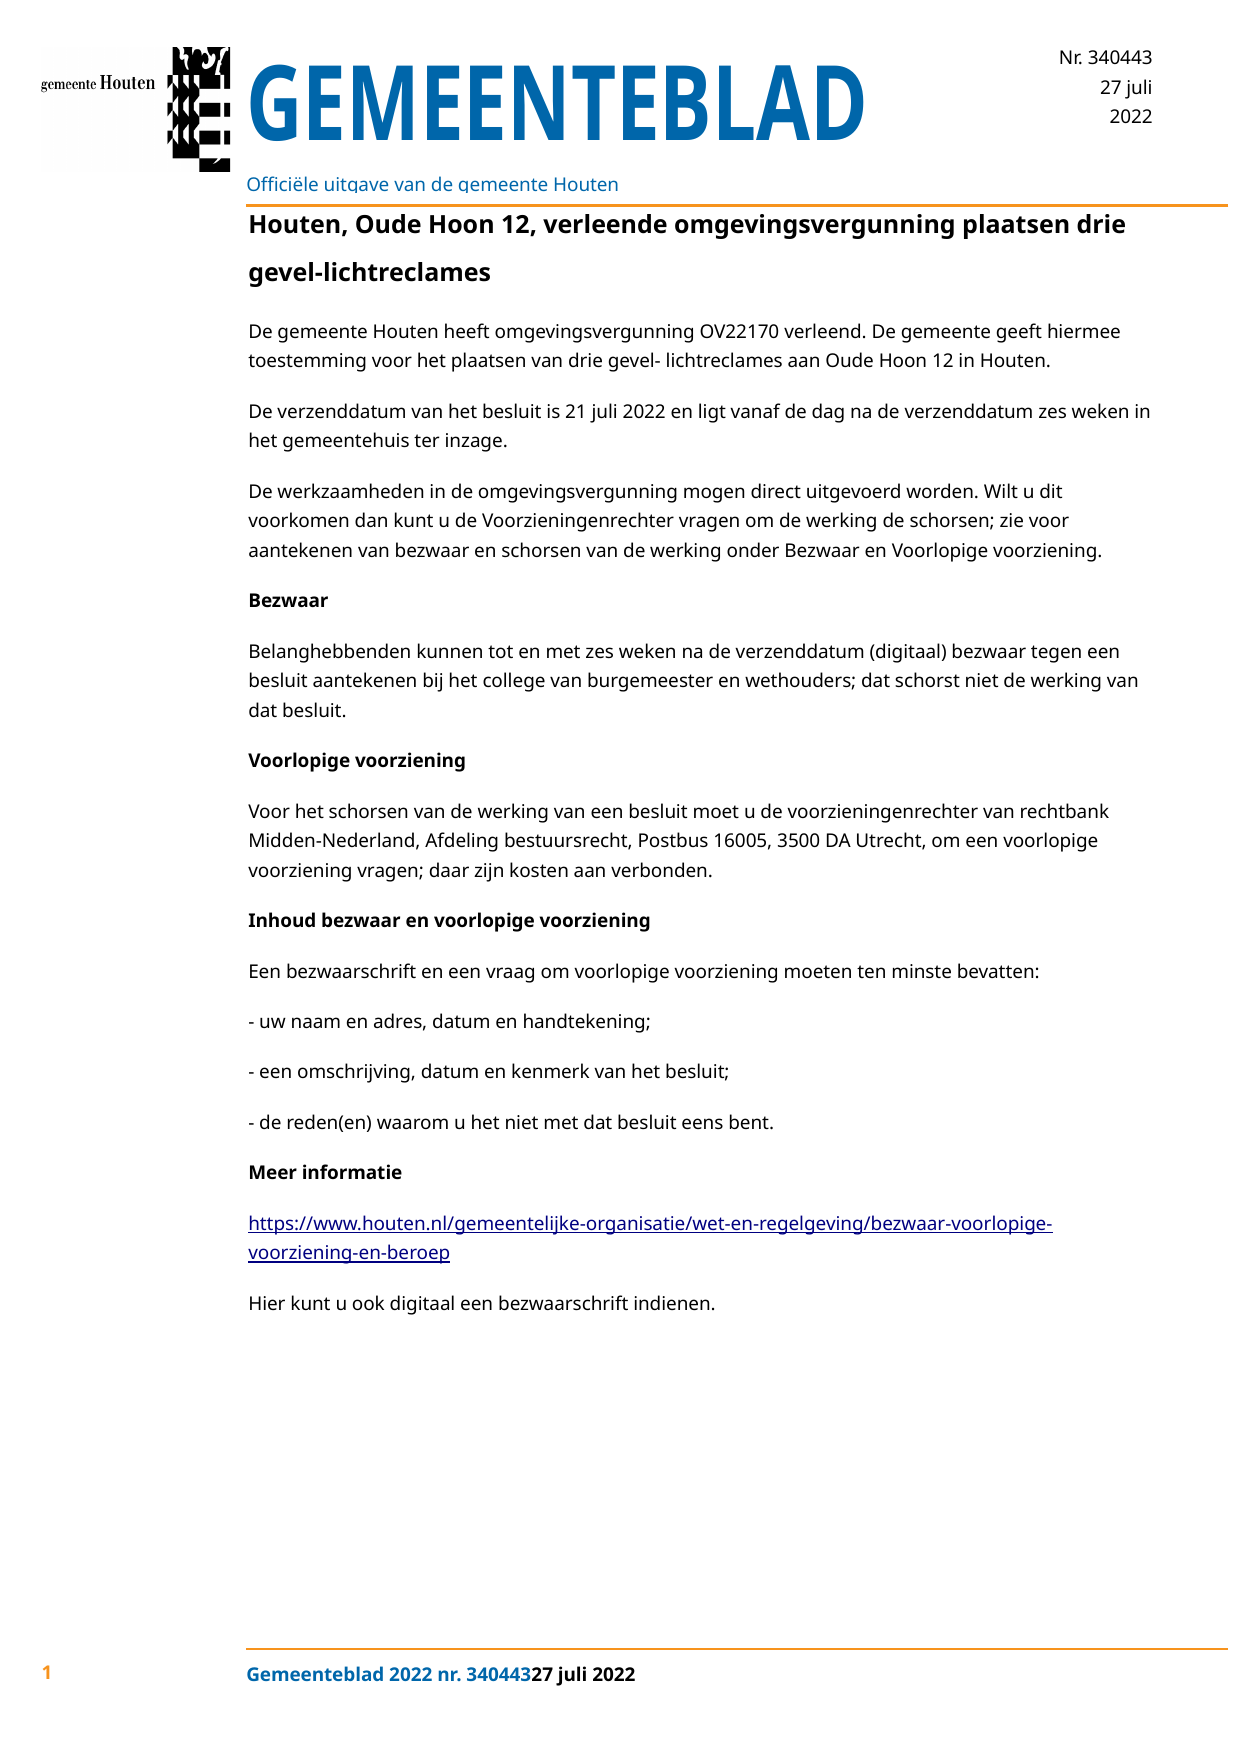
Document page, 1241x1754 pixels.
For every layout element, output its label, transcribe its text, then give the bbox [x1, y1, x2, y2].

text Een bezwaarschrift en een vraag om voorlopige voorziening moeten ten minste bevatten: [248, 958, 1152, 984]
text - uw naam en adres, datum en handtekening; [248, 1008, 1152, 1034]
text https://www.houten.nl/gemeentelijke-organisatie/wet-en-regelgeving/bezwaar-voorlopige-voorziening-en-beroep [248, 1210, 1152, 1265]
text Voorlopige voorziening [248, 747, 1152, 773]
text - de reden(en) waarom u het niet met dat besluit eens bent. [248, 1109, 1152, 1135]
text De verzenddatum van het besluit is 21 juli 2022 en ligt vanaf de dag na de verzenddatum zes weken in het gemeentehuis ter inzage. [248, 398, 1152, 453]
text Meer informatie [248, 1159, 1152, 1185]
text Voor het schorsen van de werking van een besluit moet u de voorzieningenrechter van rechtbank Midden-Nederland, Afdeling bestuursrecht, Postbus 16005, 3500 DA Utrecht, om een voorlopige voorziening vragen; daar zijn kosten aan verbonden. [248, 798, 1152, 883]
text - een omschrijving, datum en kenmerk van het besluit; [248, 1059, 1152, 1084]
text Belanghebbenden kunnen tot en met zes weken na de verzenddatum (digitaal) bezwaar tegen een besluit aantekenen bij het college van burgemeester en wethouders; dat schorst niet de werking van dat besluit. [248, 638, 1152, 723]
picture [41, 47, 231, 172]
text De werkzaamheden in de omgevingsvergunning mogen direct uitgevoerd worden. Wilt u dit voorkomen dan kunt u de Voorzieningenrechter vragen om de werking de schorsen; zie voor aantekenen van bezwaar en schorsen van de werking onder Bezwaar en Voorlopige voorziening. [248, 478, 1152, 563]
text Inhoud bezwaar en voorlopige voorziening [248, 907, 1152, 933]
text Hier kunt u ook digitaal een bezwaarschrift indienen. [248, 1290, 1152, 1316]
text De gemeente Houten heeft omgevingsvergunning OV22170 verleend. De gemeente geeft hiermee toestemming voor het plaatsen van drie gevel- lichtreclames aan Oude Hoon 12 in Houten. [248, 318, 1152, 373]
text Houten, Oude Hoon 12, verleende omgevingsvergunning plaatsen drie gevel-lichtreclames [248, 207, 1152, 288]
text Bezwaar [248, 587, 1152, 613]
